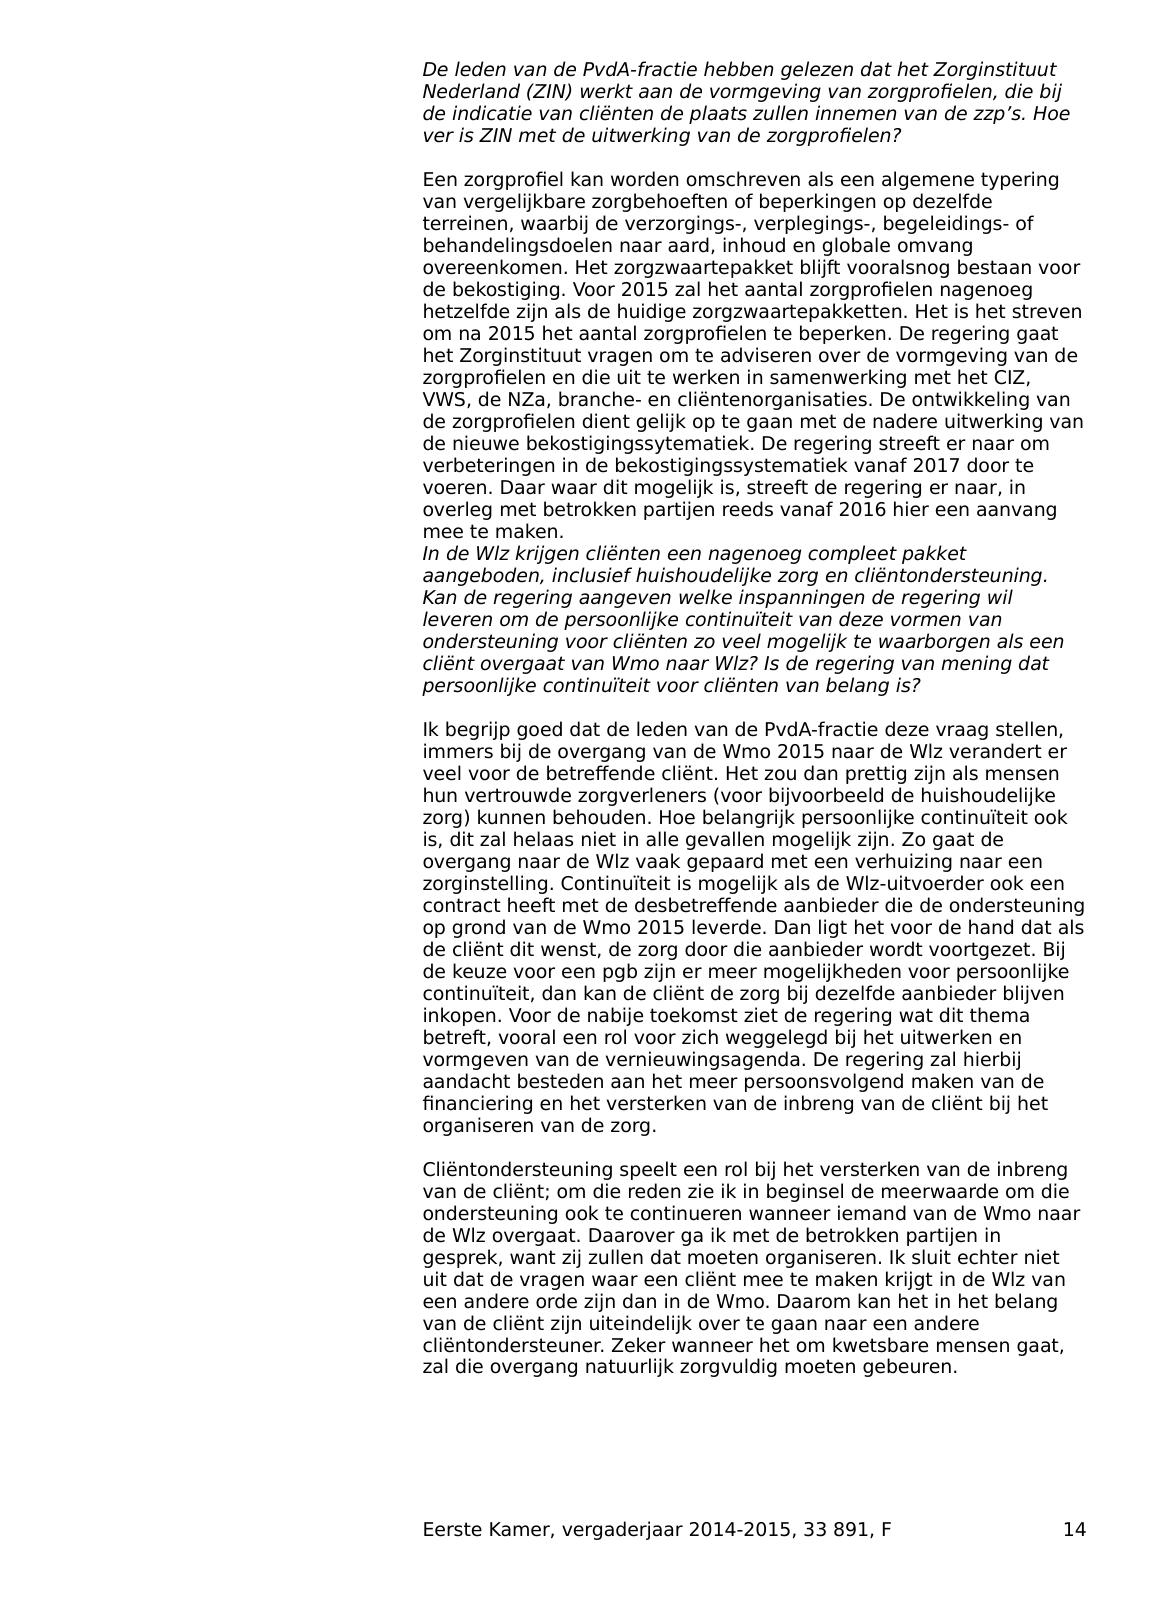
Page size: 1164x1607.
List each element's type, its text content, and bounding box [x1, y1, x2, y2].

text Een zorgprofiel kan worden omschreven als een algemene typering van vergelijkbare zorgbehoeften of beperkingen op dezelfde terreinen, waarbij de verzorgings-, verplegings-, begeleidings- of behandelingsdoelen naar aard, inhoud en globale omvang overeenkomen. Het zorgzwaartepakket blijft vooralsnog bestaan voor de bekostiging. Voor 2015 zal het aantal zorgprofielen nagenoeg hetzelfde zijn als de huidige zorgzwaartepakketten. Het is het streven om na 2015 het aantal zorgprofielen te beperken. De regering gaat het Zorginstituut vragen om te adviseren over de vormgeving van de zorgprofielen en die uit te werken in samenwerking met het CIZ, VWS, de NZa, branche- en cliëntenorganisaties. De ontwikkeling van de zorgprofielen dient gelijk op te gaan met de nadere uitwerking van de nieuwe bekostigingssytematiek. De regering streeft er naar om verbeteringen in de bekostigingssystematiek vanaf 2017 door te voeren. Daar waar dit mogelijk is, streeft de regering er naar, in overleg met betrokken partijen reeds vanaf 2016 hier een aanvang mee te maken. [422, 169, 1087, 543]
text Ik begrijp goed dat de leden van de PvdA-fractie deze vraag stellen, immers bij de overgang van de Wmo 2015 naar de Wlz verandert er veel voor de betreffende cliënt. Het zou dan prettig zijn als mensen hun vertrouwde zorgverleners (voor bijvoorbeeld de huishoudelijke zorg) kunnen behouden. Hoe belangrijk persoonlijke continuïteit ook is, dit zal helaas niet in alle gevallen mogelijk zijn. Zo gaat de overgang naar de Wlz vaak gepaard met een verhuizing naar een zorginstelling. Continuïteit is mogelijk als de Wlz-uitvoerder ook een contract heeft met de desbetreffende aanbieder die de ondersteuning op grond van de Wmo 2015 leverde. Dan ligt het voor de hand dat als de cliënt dit wenst, de zorg door die aanbieder wordt voortgezet. Bij de keuze voor een pgb zijn er meer mogelijkheden voor persoonlijke continuïteit, dan kan de cliënt de zorg bij dezelfde aanbieder blijven inkopen. Voor de nabije toekomst ziet de regering wat dit thema betreft, vooral een rol voor zich weggelegd bij het uitwerken en vormgeven van de vernieuwingsagenda. De regering zal hierbij aandacht besteden aan het meer persoonsvolgend maken van de financiering en het versterken van de inbreng van de cliënt bij het organiseren van de zorg. [422, 719, 1087, 1136]
text In de Wlz krijgen cliënten een nagenoeg compleet pakket aangeboden, inclusief huishoudelijke zorg en cliëntondersteuning. Kan de regering aangeven welke inspanningen de regering wil leveren om de persoonlijke continuïteit van deze vormen van ondersteuning voor cliënten zo veel mogelijk te waarborgen als een cliënt overgaat van Wmo naar Wlz? Is de regering van mening dat persoonlijke continuïteit voor cliënten van belang is? [422, 543, 1087, 697]
text De leden van de PvdA-fractie hebben gelezen dat het Zorginstituut Nederland (ZIN) werkt aan de vormgeving van zorgprofielen, die bij de indicatie van cliënten de plaats zullen innemen van de zzp’s. Hoe ver is ZIN met de uitwerking van de zorgprofielen? [422, 59, 1087, 147]
text Cliëntondersteuning speelt een rol bij het versterken van de inbreng van de cliënt; om die reden zie ik in beginsel de meerwaarde om die ondersteuning ook te continueren wanneer iemand van de Wmo naar de Wlz overgaat. Daarover ga ik met de betrokken partijen in gesprek, want zij zullen dat moeten organiseren. Ik sluit echter niet uit dat de vragen waar een cliënt mee te maken krijgt in de Wlz van een andere orde zijn dan in de Wmo. Daarom kan het in het belang van de cliënt zijn uiteindelijk over te gaan naar een andere cliëntondersteuner. Zeker wanneer het om kwetsbare mensen gaat, zal die overgang natuurlijk zorgvuldig moeten gebeuren. [422, 1159, 1087, 1378]
